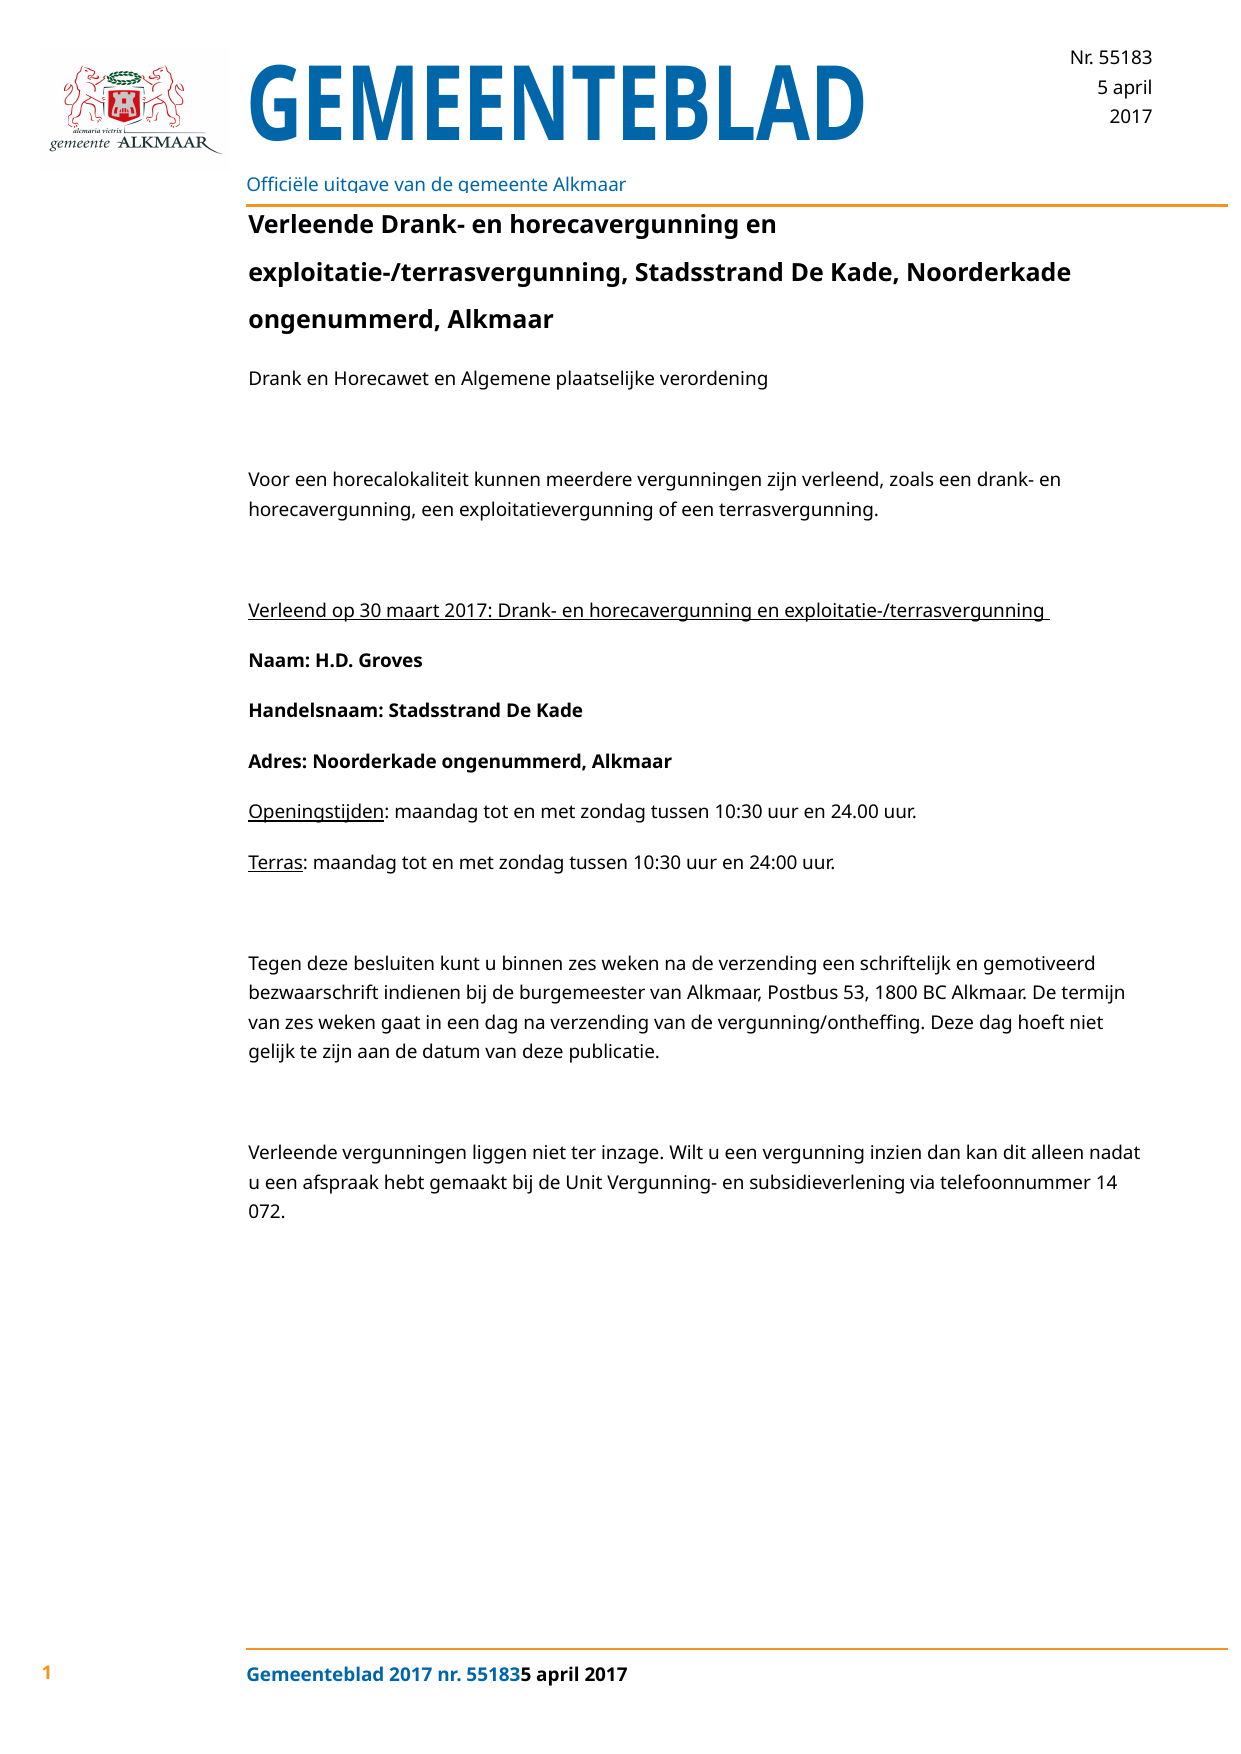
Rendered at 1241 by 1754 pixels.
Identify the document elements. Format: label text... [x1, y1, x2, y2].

text Openingstijden: maandag tot en met zondag tussen 10:30 uur en 24.00 uur. [248, 798, 1152, 824]
text Adres: Noorderkade ongenummerd, Alkmaar [248, 748, 1152, 774]
text Verleende vergunningen liggen niet ter inzage. Wilt u een vergunning inzien dan kan dit alleen nadat u een afspraak hebt gemaakt bij de Unit Vergunning- en subsidieverlening via telefoonnummer 14 072. [248, 1139, 1152, 1224]
text Naam: H.D. Groves [248, 647, 1152, 673]
text Voor een horecalokaliteit kunnen meerdere vergunningen zijn verleend, zoals een drank- en horecavergunning, een exploitatievergunning of een terrasvergunning. [248, 466, 1152, 522]
picture [41, 47, 231, 172]
text Tegen deze besluiten kunt u binnen zes weken na de verzending een schriftelijk en gemotiveerd bezwaarschrift indienen bij de burgemeester van Alkmaar, Postbus 53, 1800 BC Alkmaar. De termijn van zes weken gaat in een dag na verzending van de vergunning/ontheffing. Deze dag hoeft niet gelijk te zijn aan de datum van deze publicatie. [248, 950, 1152, 1064]
text Handelsnaam: Stadsstrand De Kade [248, 698, 1152, 723]
text Drank en Horecawet en Algemene plaatselijke verordening [248, 366, 1152, 391]
text Terras: maandag tot en met zondag tussen 10:30 uur en 24:00 uur. [248, 849, 1152, 874]
text Verleende Drank- en horecavergunning en exploitatie-/terrasvergunning, Stadsstrand De Kade, Noorderkade ongenummerd, Alkmaar [248, 207, 1152, 336]
text Verleend op 30 maart 2017: Drank- en horecavergunning en exploitatie-/terrasvergunning [248, 597, 1152, 622]
